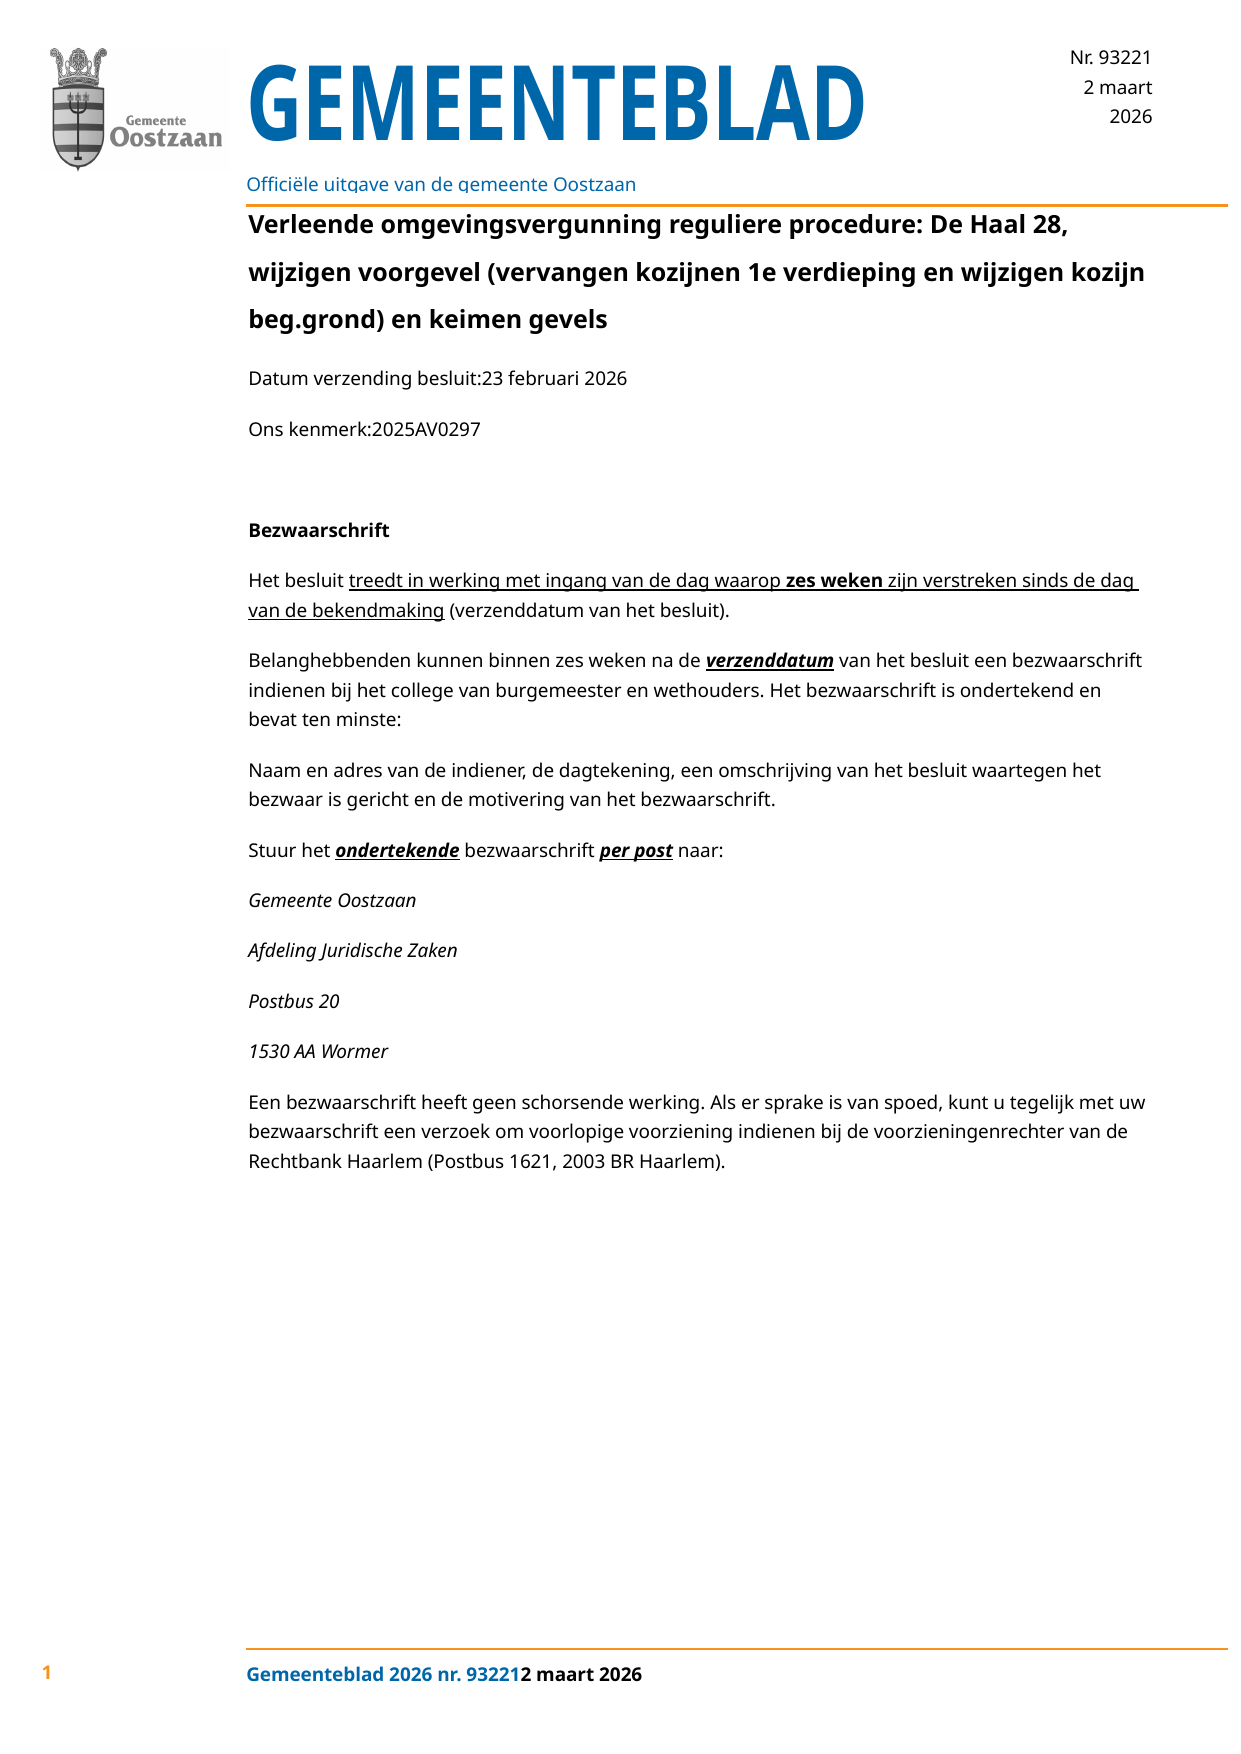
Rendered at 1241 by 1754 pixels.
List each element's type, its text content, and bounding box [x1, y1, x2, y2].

text Postbus 20 [248, 988, 1152, 1014]
text Datum verzending besluit:23 februari 2026 [248, 366, 1152, 391]
picture [41, 47, 231, 172]
text Ons kenmerk:2025AV0297 [248, 416, 1152, 442]
text Belanghebbenden kunnen binnen zes weken na de verzenddatum van het besluit een bezwaarschrift indienen bij het college van burgemeester en wethouders. Het bezwaarschrift is ondertekend en bevat ten minste: [248, 647, 1152, 732]
text 1530 AA Wormer [248, 1038, 1152, 1064]
text Gemeente Oostzaan [248, 887, 1152, 913]
text Een bezwaarschrift heeft geen schorsende werking. Als er sprake is van spoed, kunt u tegelijk met uw bezwaarschrift een verzoek om voorlopige voorziening indienen bij de voorzieningenrechter van de Rechtbank Haarlem (Postbus 1621, 2003 BR Haarlem). [248, 1089, 1152, 1174]
text Bezwaarschrift [248, 517, 1152, 542]
text Afdeling Juridische Zaken [248, 938, 1152, 963]
text Naam en adres van de indiener, de dagtekening, een omschrijving van het besluit waartegen het bezwaar is gericht en de motivering van het bezwaarschrift. [248, 757, 1152, 812]
text Stuur het ondertekende bezwaarschrift per post naar: [248, 837, 1152, 862]
text Verleende omgevingsvergunning reguliere procedure: De Haal 28, wijzigen voorgevel (vervangen kozijnen 1e verdieping en wijzigen kozijn beg.grond) en keimen gevels [248, 207, 1152, 336]
text Het besluit treedt in werking met ingang van de dag waarop zes weken zijn verstreken sinds de dag van de bekendmaking (verzenddatum van het besluit). [248, 567, 1152, 622]
